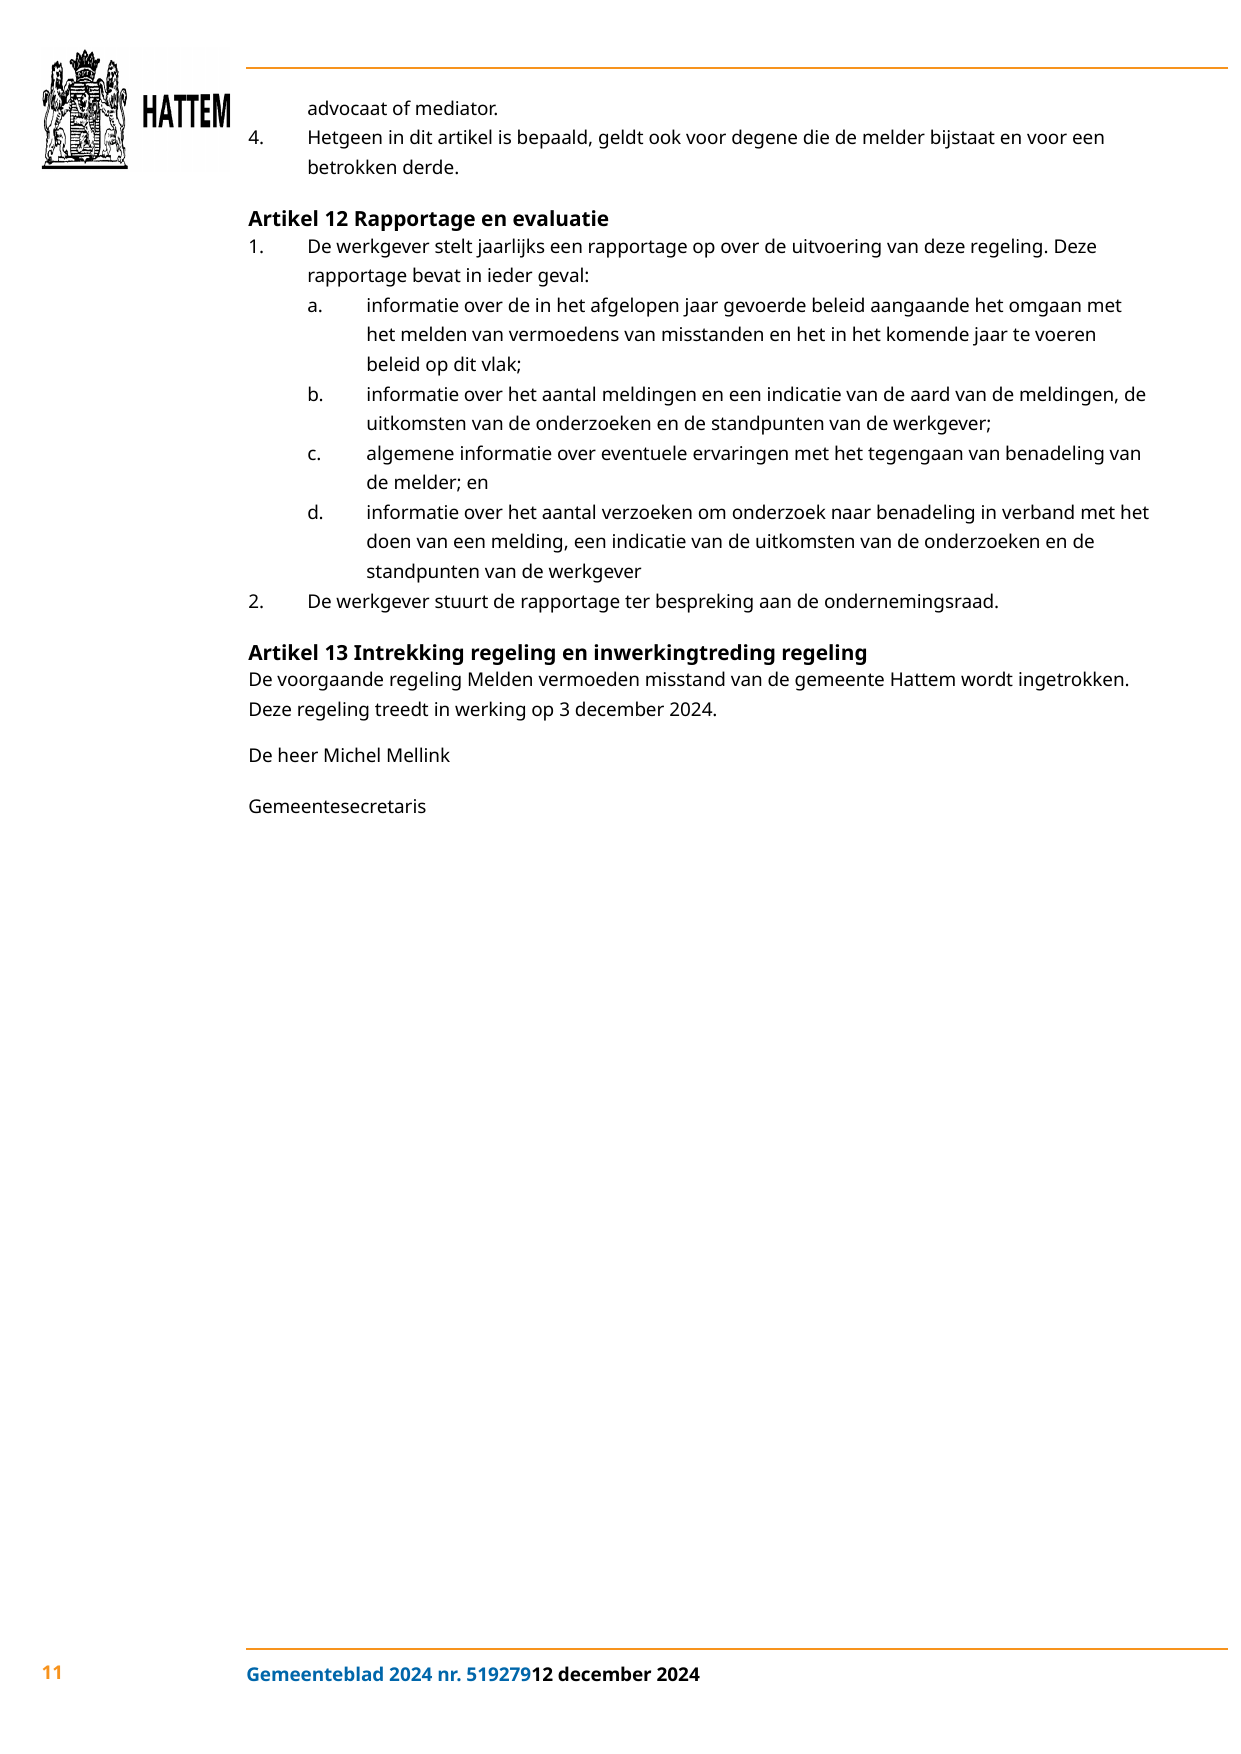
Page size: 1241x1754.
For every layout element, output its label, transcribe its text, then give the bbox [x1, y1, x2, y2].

list De werkgever stelt jaarlijks een rapportage op over de uitvoering van deze regeling. Deze rapportage bevat in ieder geval: [248, 233, 1152, 288]
list advocaat of mediator. [248, 95, 1152, 121]
text Deze regeling treedt in werking op 3 december 2024. [248, 696, 1152, 722]
list algemene informatie over eventuele ervaringen met het tegengaan van benadeling van de melder; en [307, 440, 1152, 495]
picture [41, 47, 231, 172]
list informatie over het aantal meldingen en een indicatie van de aard van de meldingen, de uitkomsten van de onderzoeken en de standpunten van de werkgever; [307, 381, 1152, 436]
list informatie over het aantal verzoeken om onderzoek naar benadeling in verband met het doen van een melding, een indicatie van de uitkomsten van de onderzoeken en de standpunten van de werkgever [307, 499, 1152, 584]
list informatie over de in het afgelopen jaar gevoerde beleid aangaande het omgaan met het melden van vermoedens van misstanden en het in het komende jaar te voeren beleid op dit vlak; [307, 292, 1152, 377]
text Artikel 13 Intrekking regeling en inwerkingtreding regeling [248, 638, 1152, 667]
list Hetgeen in dit artikel is bepaald, geldt ook voor degene die de melder bijstaat en voor een betrokken derde. [248, 124, 1152, 180]
text De heer Michel Mellink [248, 742, 1152, 768]
text Artikel 12 Rapportage en evaluatie [248, 204, 1152, 233]
text De voorgaande regeling Melden vermoeden misstand van de gemeente Hattem wordt ingetrokken. [248, 667, 1152, 692]
list De werkgever stuurt de rapportage ter bespreking aan de ondernemingsraad. [248, 588, 1152, 613]
text Gemeentesecretaris [248, 793, 1152, 819]
